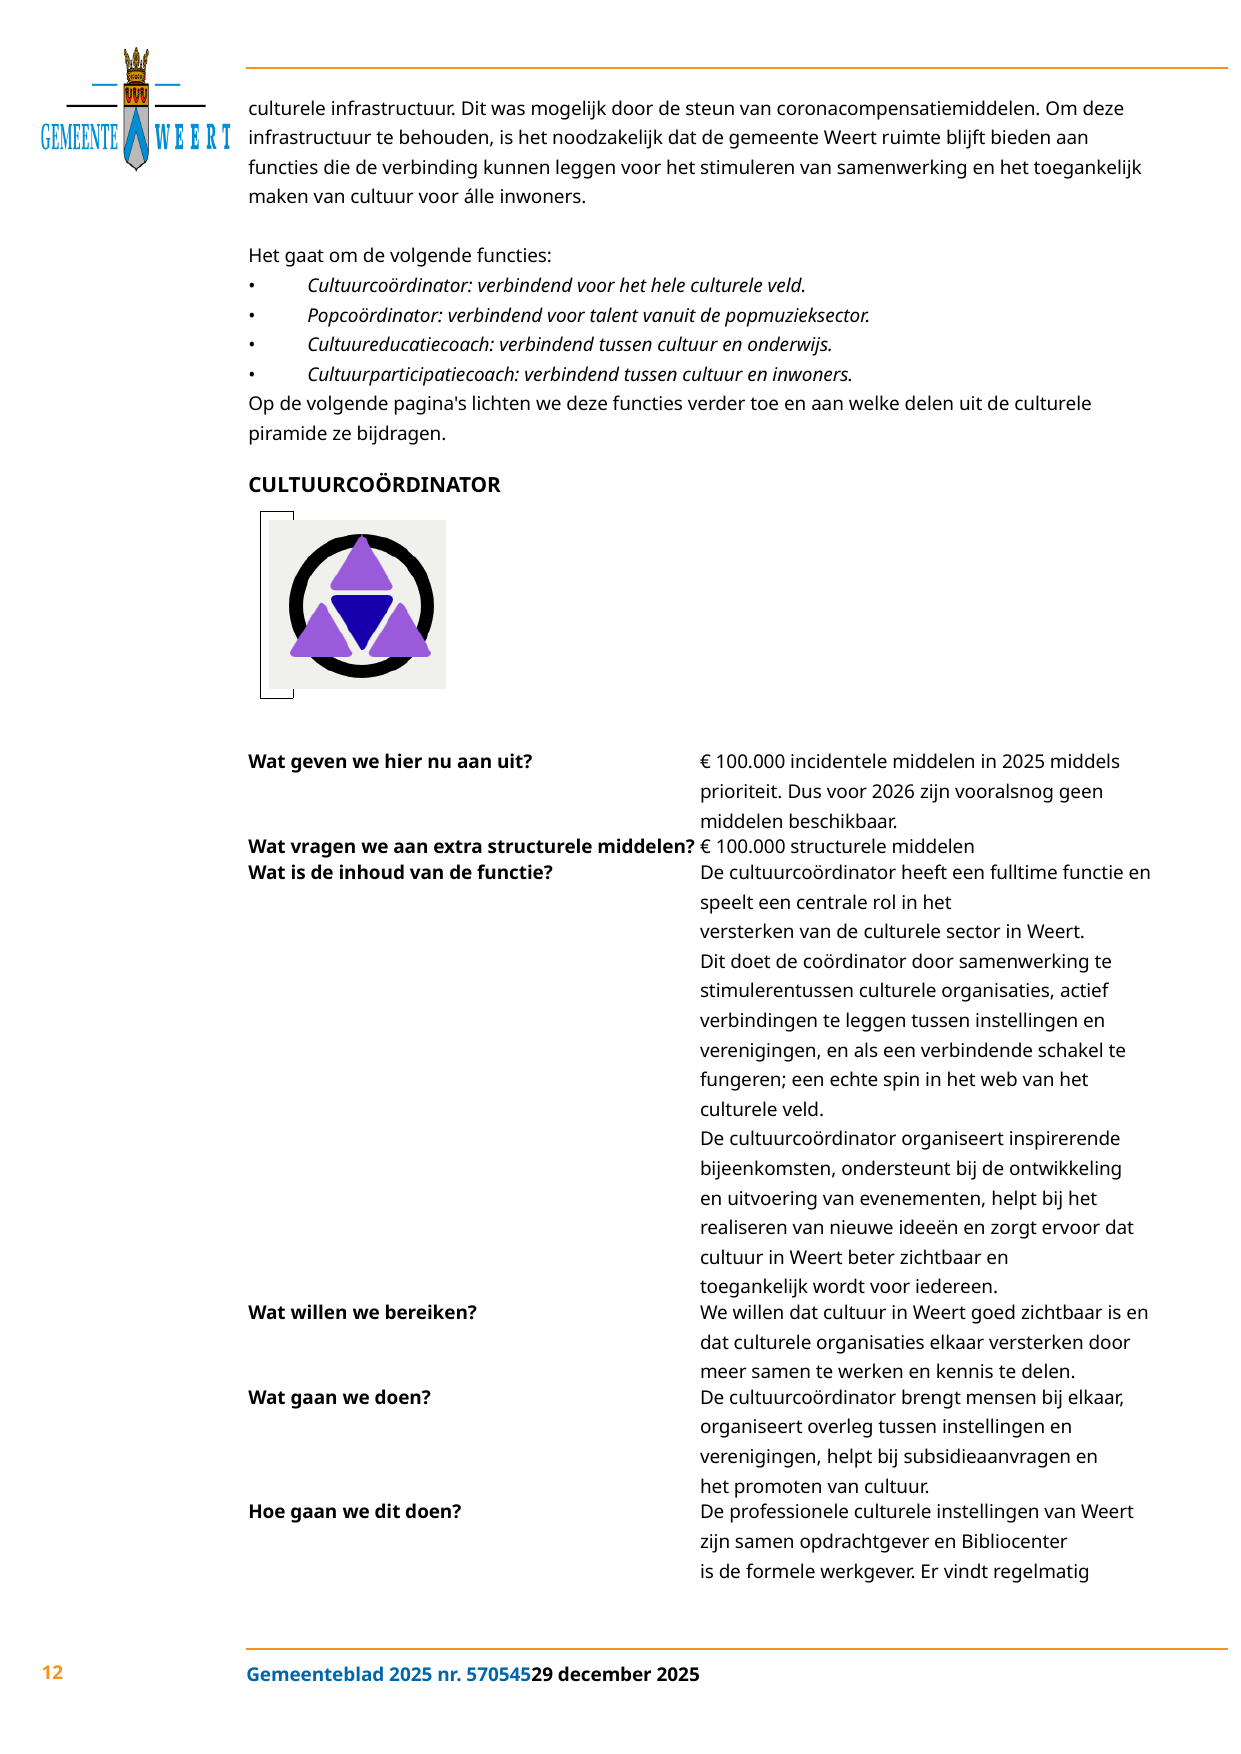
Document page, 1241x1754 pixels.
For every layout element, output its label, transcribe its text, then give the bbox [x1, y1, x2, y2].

picture [268, 520, 447, 689]
table_cell De cultuurcoördinator brengt mensen bij elkaar, organiseert overleg tussen instellingen en verenigingen, helpt bij subsidieaanvragen en het promoten van cultuur. [700, 1384, 1152, 1499]
table_cell Wat vragen we aan extra structurele middelen? [248, 834, 700, 859]
table_cell Wat gaan we doen? [248, 1384, 700, 1499]
list Cultuureducatiecoach: verbindend tussen cultuur en onderwijs. [248, 331, 1152, 357]
table_header Wat geven we hier nu aan uit? [248, 749, 700, 834]
text Op de volgende pagina's lichten we deze functies verder toe en aan welke delen uit de culturele piramide ze bijdragen. [248, 391, 1152, 446]
table_header € 100.000 incidentele middelen in 2025 middels prioriteit. Dus voor 2026 zijn vooralsnog geen middelen beschikbaar. [700, 749, 1152, 834]
table_cell We willen dat cultuur in Weert goed zichtbaar is en dat culturele organisaties elkaar versterken door meer samen te werken en kennis te delen. [700, 1299, 1152, 1384]
table_cell De professionele culturele instellingen van Weert zijn samen opdrachtgever en Bibliocenter is de formele werkgever. Er vindt regelmatig [700, 1499, 1152, 1583]
list Cultuurparticipatiecoach: verbindend tussen cultuur en inwoners. [248, 361, 1152, 387]
list Popcoördinator: verbindend voor talent vanuit de popmuzieksector. [248, 302, 1152, 328]
table_cell De cultuurcoördinator heeft een fulltime functie en speelt een centrale rol in het versterken van de culturele sector in Weert. Dit doet de coördinator door samenwerking te stimulerentussen culturele organisaties, actief verbindingen te leggen tussen instellingen en verenigingen, en als een verbindende schakel te fungeren; een echte spin in het web van het culturele veld. De cultuurcoördinator organiseert inspirerende bijeenkomsten, ondersteunt bij de ontwikkeling en uitvoering van evenementen, helpt bij het realiseren van nieuwe ideeën en zorgt ervoor dat cultuur in Weert beter zichtbaar en toegankelijk wordt voor iedereen. [700, 859, 1152, 1299]
picture [41, 47, 231, 172]
table_cell € 100.000 structurele middelen [700, 834, 1152, 859]
text Het gaat om de volgende functies: [248, 243, 1152, 268]
list Cultuurcoördinator: verbindend voor het hele culturele veld. [248, 272, 1152, 298]
text CULTUURCOÖRDINATOR [248, 471, 1152, 499]
table_cell Wat is de inhoud van de functie? [248, 859, 700, 1299]
table_cell Hoe gaan we dit doen? [248, 1499, 700, 1583]
text culturele infrastructuur. Dit was mogelijk door de steun van coronacompensatiemiddelen. Om deze infrastructuur te behouden, is het noodzakelijk dat de gemeente Weert ruimte blijft bieden aan functies die de verbinding kunnen leggen voor het stimuleren van samenwerking en het toegankelijk maken van cultuur voor álle inwoners. [248, 95, 1152, 209]
table_cell Wat willen we bereiken? [248, 1299, 700, 1384]
